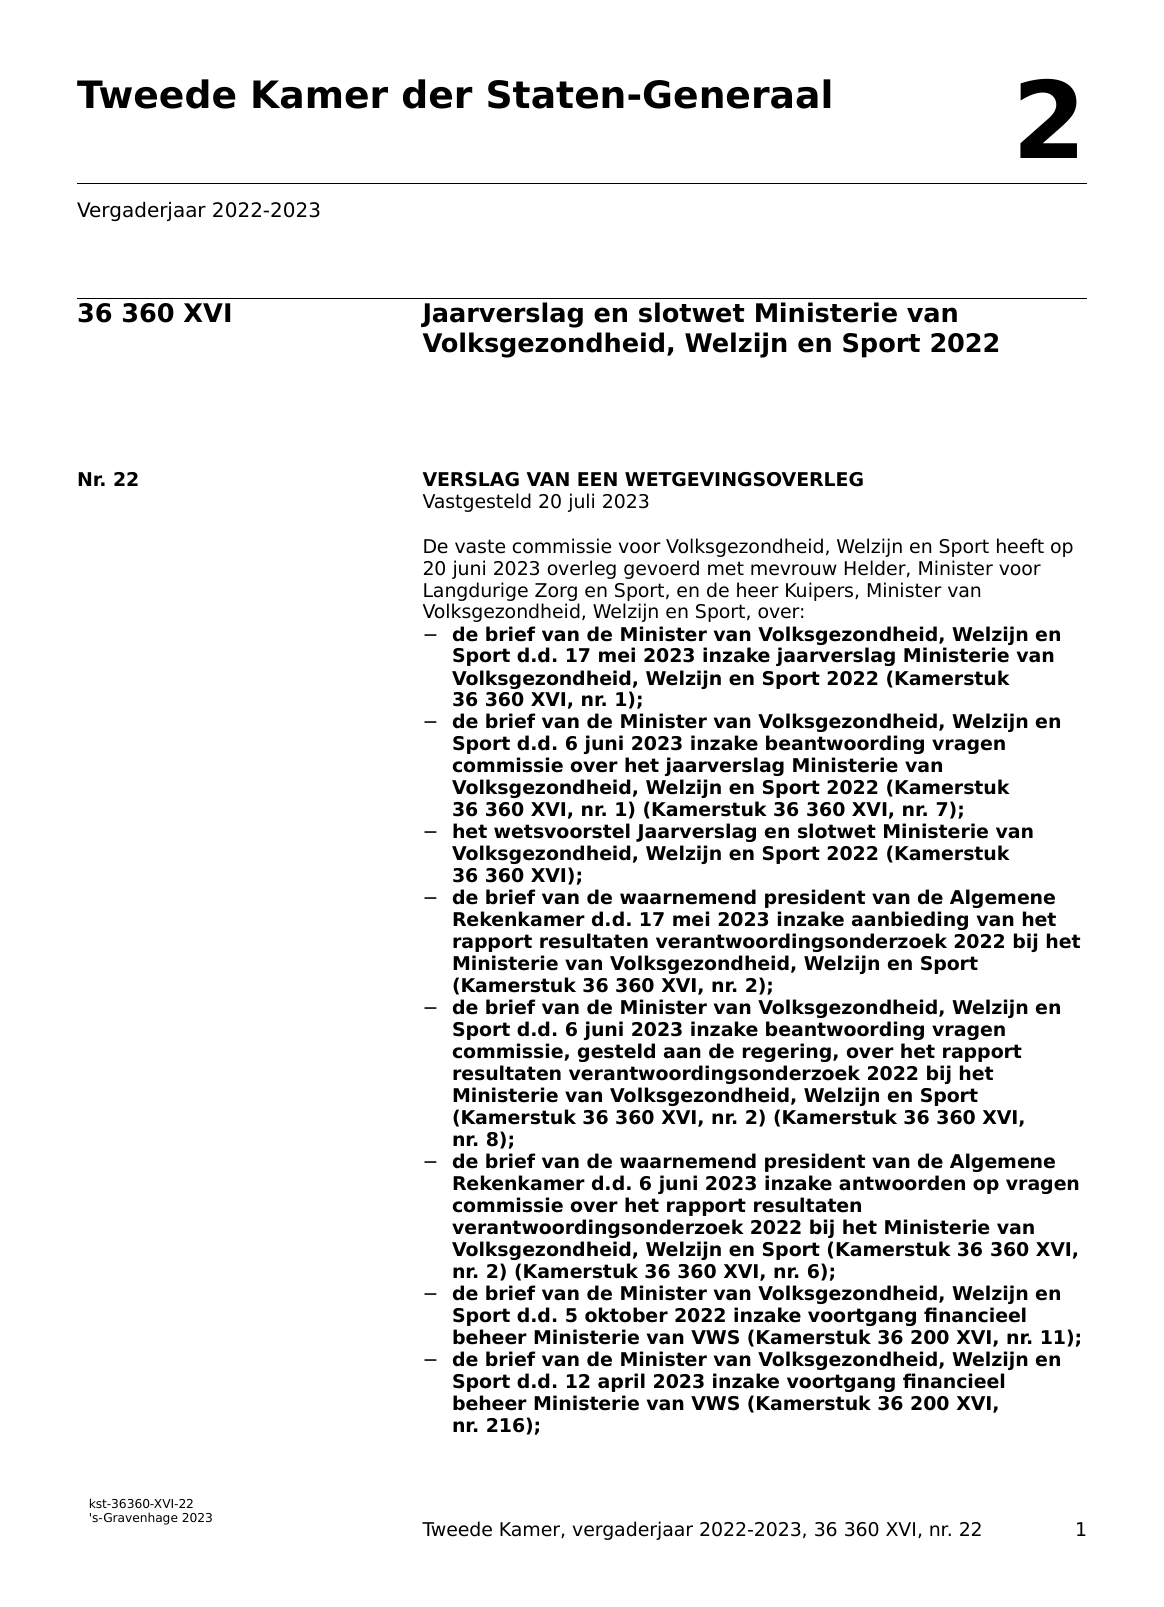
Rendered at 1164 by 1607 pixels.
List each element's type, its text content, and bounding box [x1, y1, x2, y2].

text − het wetsvoorstel Jaarverslag en slotwet Ministerie van Volksgezondheid, Welzijn en Sport 2022 (Kamerstuk 36 360 XVI); [422, 821, 1087, 887]
text − de brief van de Minister van Volksgezondheid, Welzijn en Sport d.d. 6 juni 2023 inzake beantwoording vragen commissie over het jaarverslag Ministerie van Volksgezondheid, Welzijn en Sport 2022 (Kamerstuk 36 360 XVI, nr. 1) (Kamerstuk 36 360 XVI, nr. 7); [422, 711, 1087, 821]
text − de brief van de waarnemend president van de Algemene Rekenkamer d.d. 6 juni 2023 inzake antwoorden op vragen commissie over het rapport resultaten verantwoordingsonderzoek 2022 bij het Ministerie van Volksgezondheid, Welzijn en Sport (Kamerstuk 36 360 XVI, nr. 2) (Kamerstuk 36 360 XVI, nr. 6); [422, 1151, 1087, 1283]
text De vaste commissie voor Volksgezondheid, Welzijn en Sport heeft op 20 juni 2023 overleg gevoerd met mevrouw Helder, Minister voor Langdurige Zorg en Sport, en de heer Kuipers, Minister van Volksgezondheid, Welzijn en Sport, over: [422, 536, 1087, 623]
text − de brief van de Minister van Volksgezondheid, Welzijn en Sport d.d. 12 april 2023 inzake voortgang financieel beheer Ministerie van VWS (Kamerstuk 36 200 XVI, nr. 216); [422, 1349, 1087, 1437]
table_header 2 [886, 59, 1087, 183]
subtitle Nr. 22 VERSLAG VAN EEN WETGEVINGSOVERLEG [77, 469, 1087, 491]
table_header Tweede Kamer der Staten-Generaal [77, 59, 886, 183]
text − de brief van de Minister van Volksgezondheid, Welzijn en Sport d.d. 5 oktober 2022 inzake voortgang financieel beheer Ministerie van VWS (Kamerstuk 36 200 XVI, nr. 11); [422, 1283, 1087, 1349]
text kst-36360-XVI-22 [88, 1497, 323, 1511]
table_cell Vergaderjaar 2022-2023 [77, 184, 1087, 298]
subtitle 36 360 XVI Jaarverslag en slotwet Ministerie van Volksgezondheid, Welzijn en Sport 2022 [77, 299, 1087, 358]
text 's-Gravenhage 2023 [88, 1511, 323, 1525]
text − de brief van de waarnemend president van de Algemene Rekenkamer d.d. 17 mei 2023 inzake aanbieding van het rapport resultaten verantwoordingsonderzoek 2022 bij het Ministerie van Volksgezondheid, Welzijn en Sport (Kamerstuk 36 360 XVI, nr. 2); [422, 887, 1087, 997]
text − de brief van de Minister van Volksgezondheid, Welzijn en Sport d.d. 6 juni 2023 inzake beantwoording vragen commissie, gesteld aan de regering, over het rapport resultaten verantwoordingsonderzoek 2022 bij het Ministerie van Volksgezondheid, Welzijn en Sport (Kamerstuk 36 360 XVI, nr. 2) (Kamerstuk 36 360 XVI, nr. 8); [422, 997, 1087, 1151]
text − de brief van de Minister van Volksgezondheid, Welzijn en Sport d.d. 17 mei 2023 inzake jaarverslag Ministerie van Volksgezondheid, Welzijn en Sport 2022 (Kamerstuk 36 360 XVI, nr. 1); [422, 623, 1087, 711]
text Vastgesteld 20 juli 2023 [422, 491, 1087, 513]
